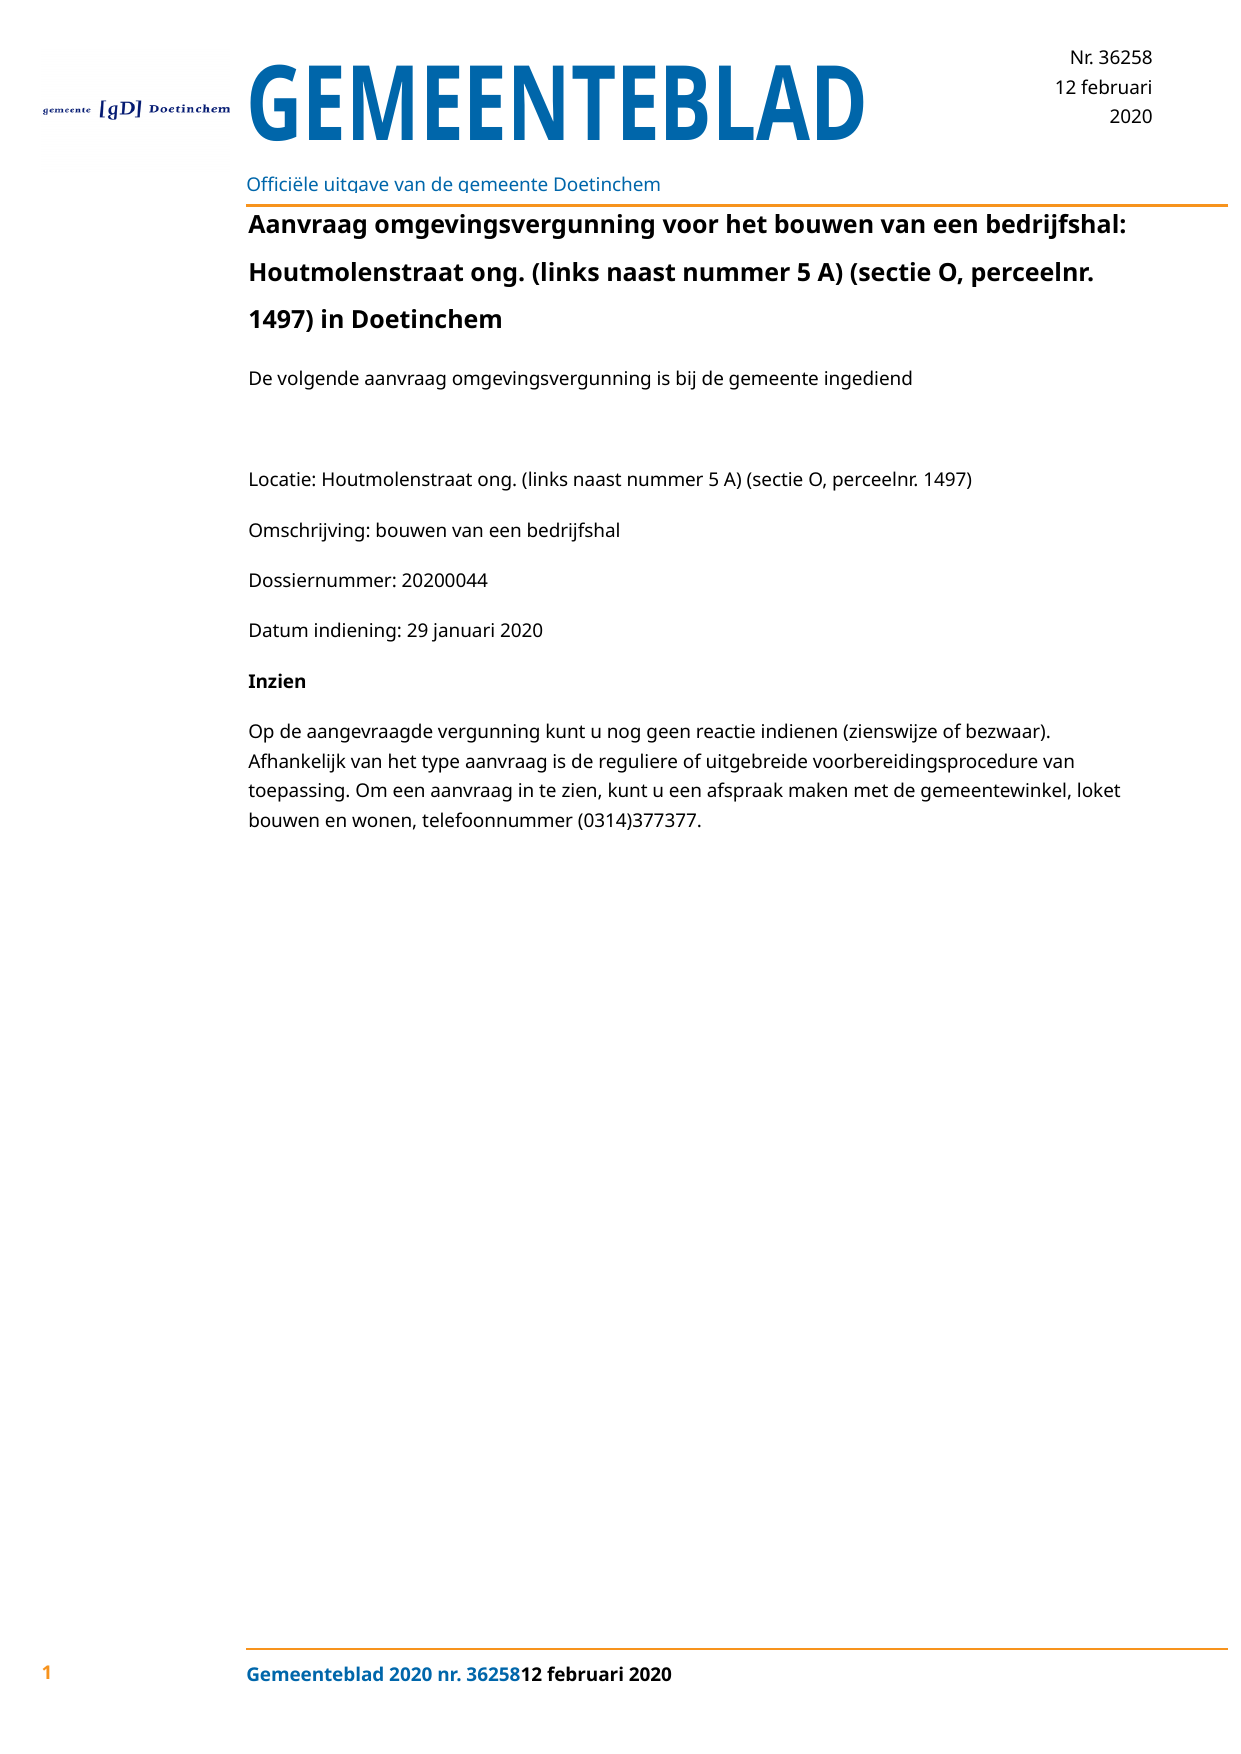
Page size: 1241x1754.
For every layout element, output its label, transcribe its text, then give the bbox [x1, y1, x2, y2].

text Inzien [248, 668, 1152, 694]
text Datum indiening: 29 januari 2020 [248, 618, 1152, 643]
text Op de aangevraagde vergunning kunt u nog geen reactie indienen (zienswijze of bezwaar). Afhankelijk van het type aanvraag is de reguliere of uitgebreide voorbereidingsprocedure van toepassing. Om een aanvraag in te zien, kunt u een afspraak maken met de gemeentewinkel, loket bouwen en wonen, telefoonnummer (0314)377377. [248, 718, 1152, 833]
text Aanvraag omgevingsvergunning voor het bouwen van een bedrijfshal: Houtmolenstraat ong. (links naast nummer 5 A) (sectie O, perceelnr. 1497) in Doetinchem [248, 207, 1152, 336]
text Omschrijving: bouwen van een bedrijfshal [248, 517, 1152, 542]
text De volgende aanvraag omgevingsvergunning is bij de gemeente ingediend [248, 366, 1152, 391]
text Locatie: Houtmolenstraat ong. (links naast nummer 5 A) (sectie O, perceelnr. 1497) [248, 466, 1152, 492]
text Dossiernummer: 20200044 [248, 567, 1152, 593]
picture [41, 47, 231, 172]
